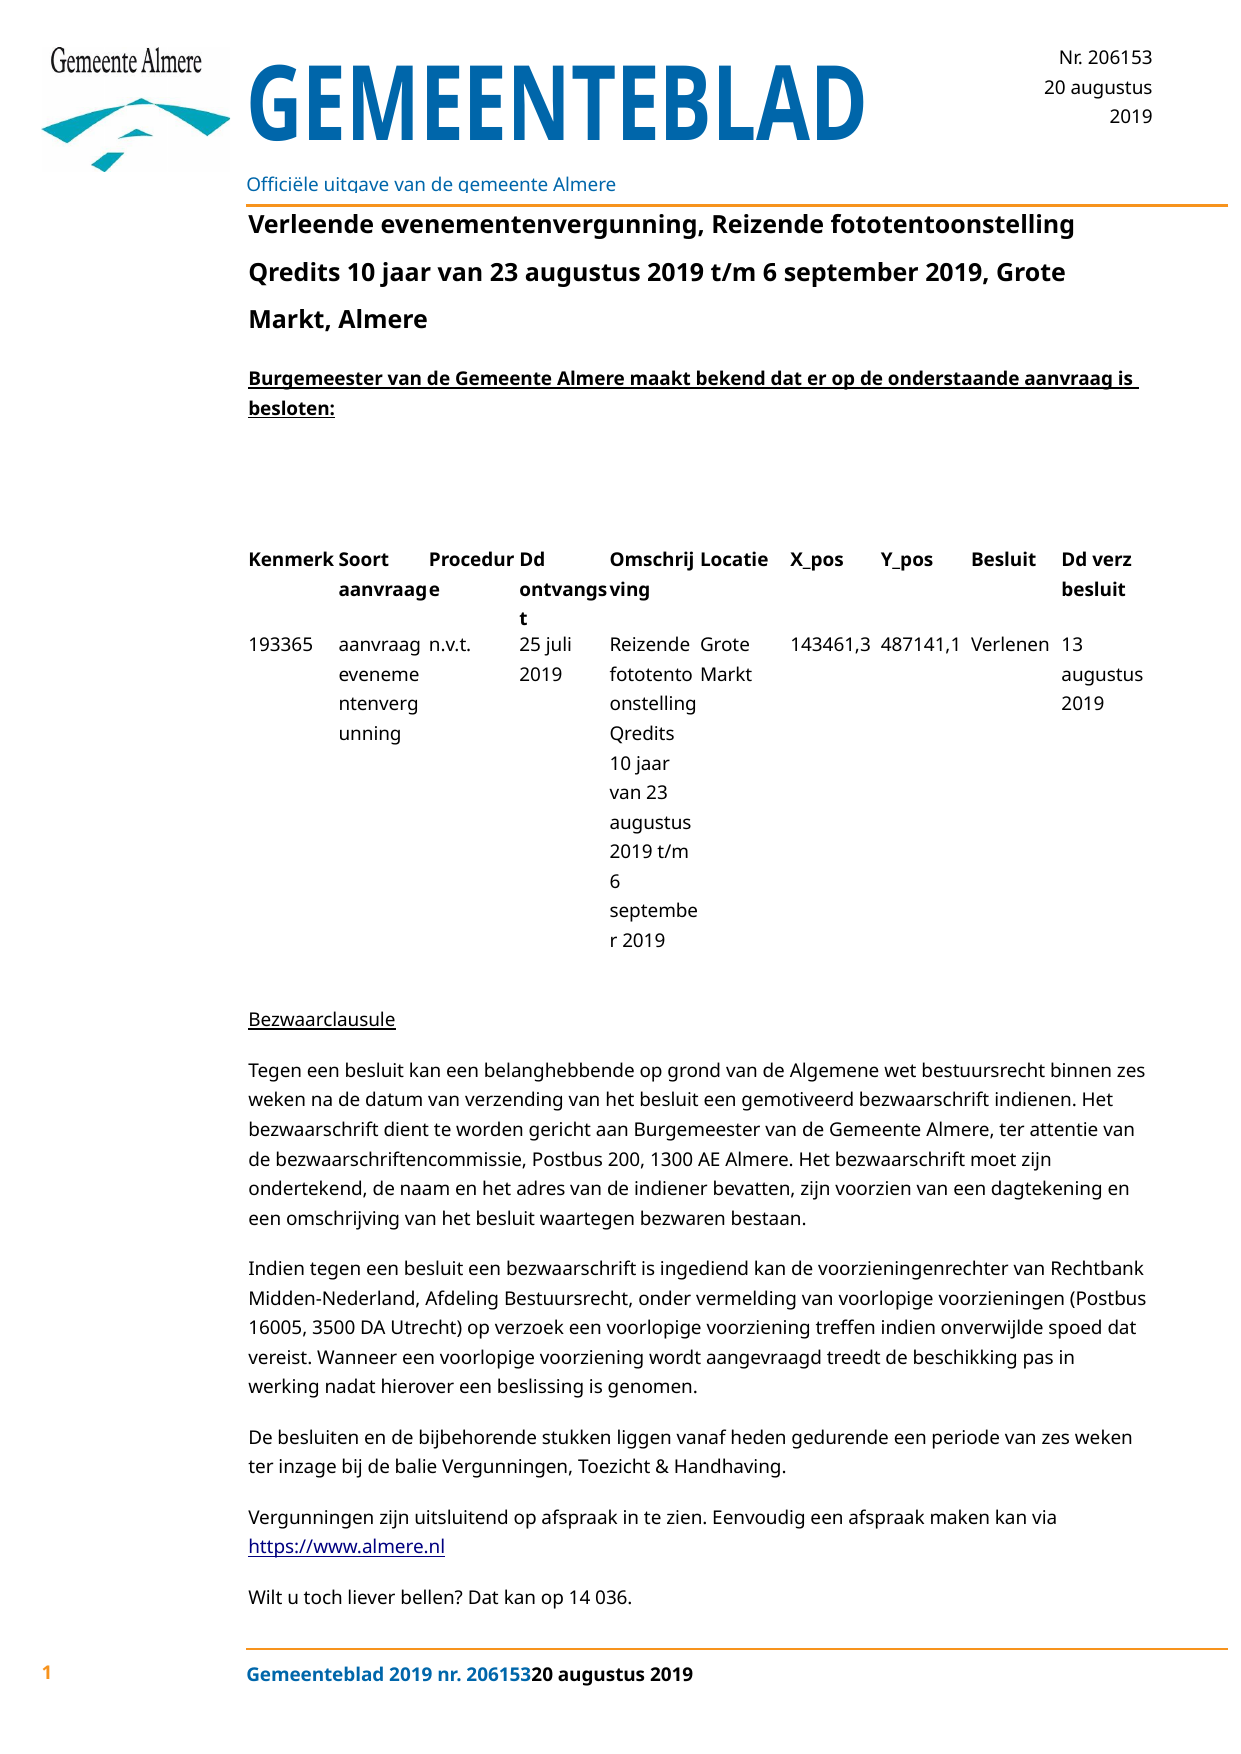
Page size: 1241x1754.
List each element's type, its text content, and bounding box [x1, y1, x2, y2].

table_cell Reizende fototentoonstelling Qredits 10 jaar van 23 augustus 2019 t/m 6 september 2019 [609, 631, 700, 953]
table_header X_pos [790, 546, 881, 631]
text Verleende evenementenvergunning, Reizende fototentoonstelling Qredits 10 jaar van 23 augustus 2019 t/m 6 september 2019, Grote Markt, Almere [248, 207, 1152, 336]
text Tegen een besluit kan een belanghebbende op grond van de Algemene wet bestuursrecht binnen zes weken na de datum van verzending van het besluit een gemotiveerd bezwaarschrift indienen. Het bezwaarschrift dient te worden gericht aan Burgemeester van de Gemeente Almere, ter attentie van de bezwaarschriftencommissie, Postbus 200, 1300 AE Almere. Het bezwaarschrift moet zijn ondertekend, de naam en het adres van de indiener bevatten, zijn voorzien van een dagtekening en een omschrijving van het besluit waartegen bezwaren bestaan. [248, 1057, 1152, 1231]
table_cell 13 augustus 2019 [1061, 631, 1152, 953]
table_header Locatie [700, 546, 790, 631]
table_cell n.v.t. [429, 631, 519, 953]
text De besluiten en de bijbehorende stukken liggen vanaf heden gedurende een periode van zes weken ter inzage bij de balie Vergunningen, Toezicht & Handhaving. [248, 1424, 1152, 1479]
text Vergunningen zijn uitsluitend op afspraak in te zien. Eenvoudig een afspraak maken kan via https://www.almere.nl [248, 1504, 1152, 1559]
table_header Y_pos [881, 546, 971, 631]
table_cell Verlenen [971, 631, 1061, 953]
table_cell 25 juli 2019 [519, 631, 609, 953]
text Indien tegen een besluit een bezwaarschrift is ingediend kan de voorzieningenrechter van Rechtbank Midden-Nederland, Afdeling Bestuursrecht, onder vermelding van voorlopige voorzieningen (Postbus 16005, 3500 DA Utrecht) op verzoek een voorlopige voorziening treffen indien onverwijlde spoed dat vereist. Wanneer een voorlopige voorziening wordt aangevraagd treedt de beschikking pas in werking nadat hierover een beslissing is genomen. [248, 1255, 1152, 1399]
text Bezwaarclausule [248, 1007, 1152, 1032]
table_header Soort aanvraag [338, 546, 429, 631]
picture [41, 47, 231, 172]
table_header Besluit [971, 546, 1061, 631]
text Wilt u toch liever bellen? Dat kan op 14 036. [248, 1584, 1152, 1610]
table_header Procedure [429, 546, 519, 631]
table_cell Grote Markt [700, 631, 790, 953]
table_header Dd ontvangst [519, 546, 609, 631]
table_cell 143461,3 [790, 631, 881, 953]
table_cell aanvraag evenementenvergunning [338, 631, 429, 953]
table_header Omschrijving [609, 546, 700, 631]
text Burgemeester van de Gemeente Almere maakt bekend dat er op de onderstaande aanvraag is besloten: [248, 366, 1152, 421]
table_header Kenmerk [248, 546, 338, 631]
table_cell 487141,1 [881, 631, 971, 953]
table_header Dd verz besluit [1061, 546, 1152, 631]
table_cell 193365 [248, 631, 338, 953]
